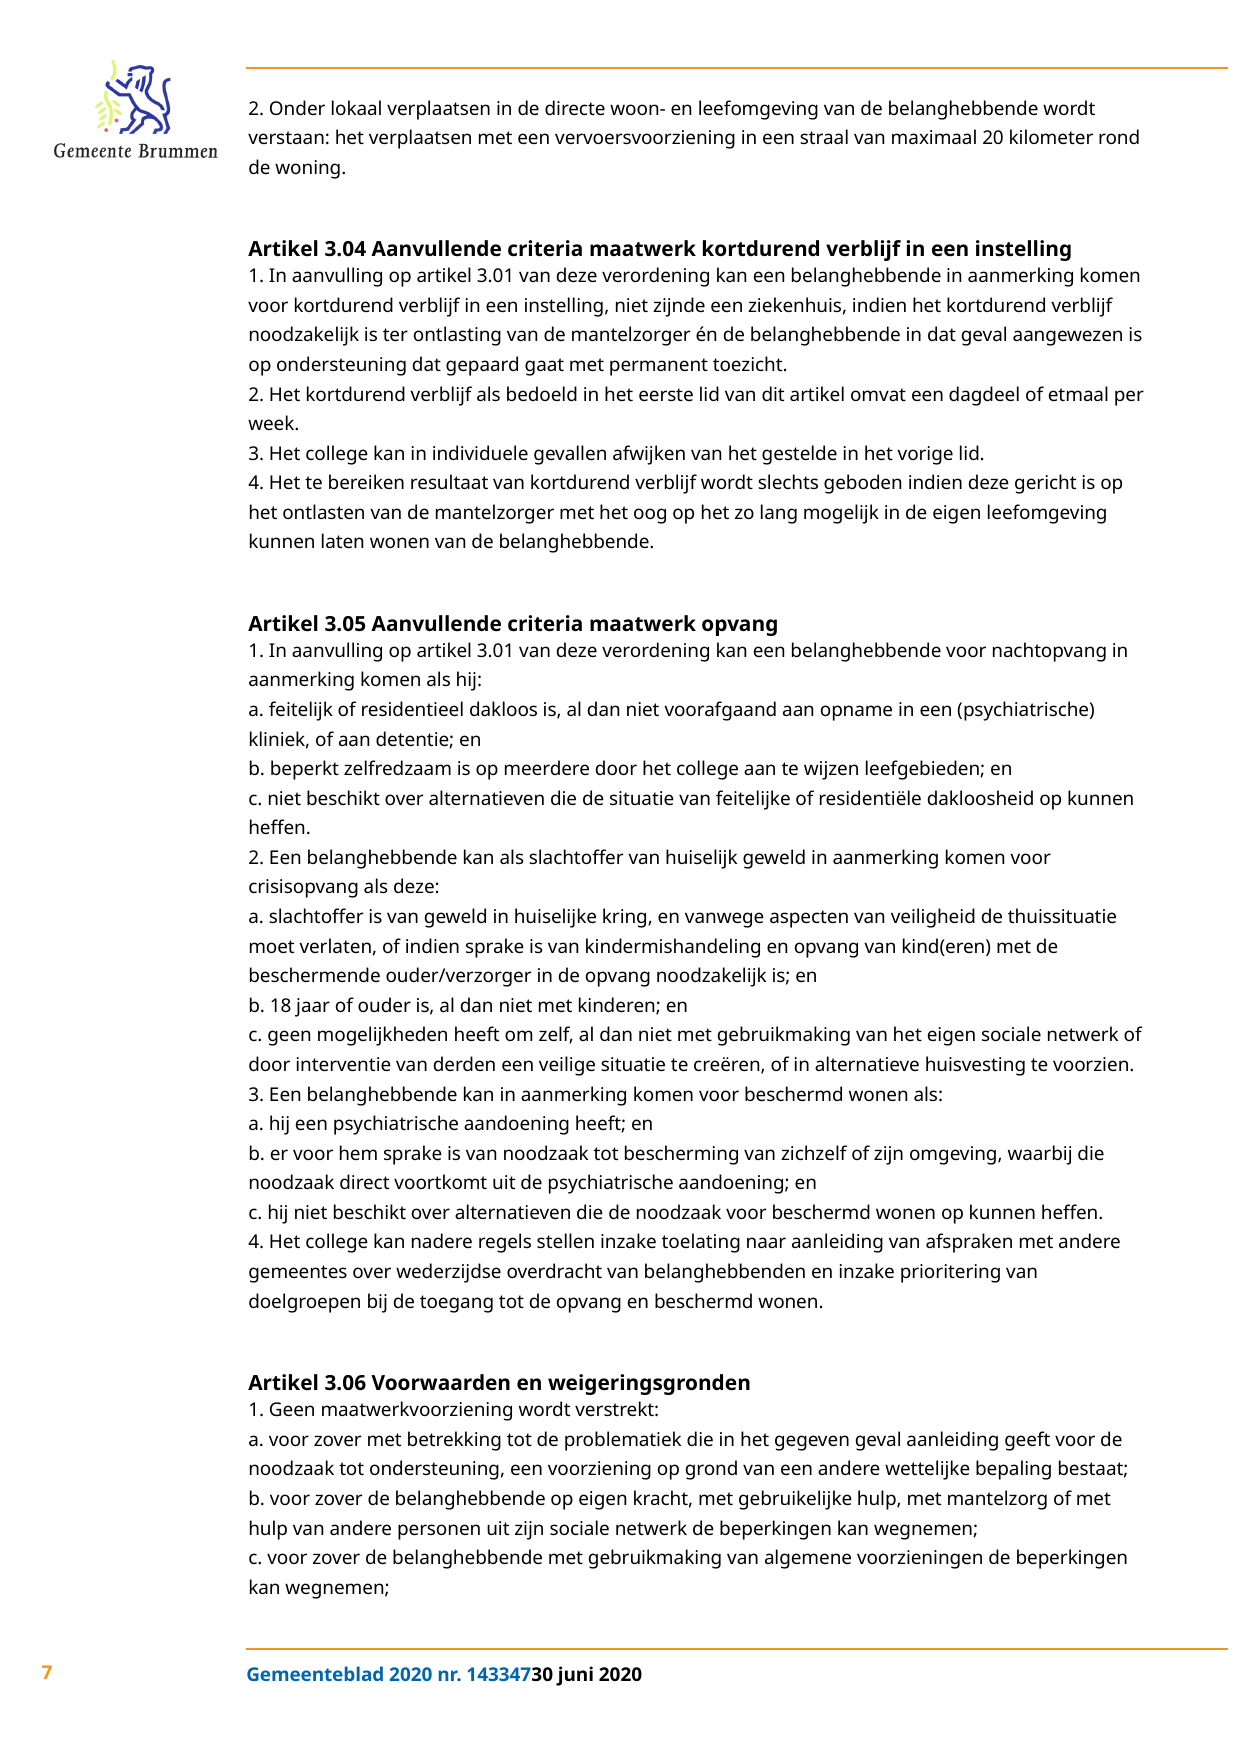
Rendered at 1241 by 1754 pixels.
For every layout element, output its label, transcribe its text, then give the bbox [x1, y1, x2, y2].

text b. beperkt zelfredzaam is op meerdere door het college aan te wijzen leefgebieden; en [248, 755, 1152, 781]
text Artikel 3.06 Voorwaarden en weigeringsgronden [248, 1368, 1152, 1396]
text 1. Geen maatwerkvoorziening wordt verstrekt: [248, 1396, 1152, 1422]
text c. hij niet beschikt over alternatieven die de noodzaak voor beschermd wonen op kunnen heffen. [248, 1199, 1152, 1225]
picture [41, 47, 231, 172]
text b. 18 jaar of ouder is, al dan niet met kinderen; en [248, 992, 1152, 1018]
text c. geen mogelijkheden heeft om zelf, al dan niet met gebruikmaking van het eigen sociale netwerk of door interventie van derden een veilige situatie te creëren, of in alternatieve huisvesting te voorzien. [248, 1022, 1152, 1077]
text a. slachtoffer is van geweld in huiselijke kring, en vanwege aspecten van veiligheid de thuissituatie moet verlaten, of indien sprake is van kindermishandeling en opvang van kind(eren) met de beschermende ouder/verzorger in de opvang noodzakelijk is; en [248, 903, 1152, 988]
text c. niet beschikt over alternatieven die de situatie van feitelijke of residentiële dakloosheid op kunnen heffen. [248, 785, 1152, 840]
text 3. Het college kan in individuele gevallen afwijken van het gestelde in het vorige lid. [248, 440, 1152, 466]
text 1. In aanvulling op artikel 3.01 van deze verordening kan een belanghebbende voor nachtopvang in aanmerking komen als hij: [248, 637, 1152, 692]
text b. voor zover de belanghebbende op eigen kracht, met gebruikelijke hulp, met mantelzorg of met hulp van andere personen uit zijn sociale netwerk de beperkingen kan wegnemen; [248, 1485, 1152, 1540]
text gemeentes over wederzijdse overdracht van belanghebbenden en inzake prioritering van doelgroepen bij de toegang tot de opvang en beschermd wonen. [248, 1258, 1152, 1314]
text a. hij een psychiatrische aandoening heeft; en [248, 1110, 1152, 1136]
text 3. Een belanghebbende kan in aanmerking komen voor beschermd wonen als: [248, 1081, 1152, 1107]
text Artikel 3.05 Aanvullende criteria maatwerk opvang [248, 609, 1152, 637]
text 2. Het kortdurend verblijf als bedoeld in het eerste lid van dit artikel omvat een dagdeel of etmaal per week. [248, 381, 1152, 436]
text 4. Het college kan nadere regels stellen inzake toelating naar aanleiding van afspraken met andere [248, 1229, 1152, 1254]
text a. voor zover met betrekking tot de problematiek die in het gegeven geval aanleiding geeft voor de noodzaak tot ondersteuning, een voorziening op grond van een andere wettelijke bepaling bestaat; [248, 1426, 1152, 1481]
text 1. In aanvulling op artikel 3.01 van deze verordening kan een belanghebbende in aanmerking komen voor kortdurend verblijf in een instelling, niet zijnde een ziekenhuis, indien het kortdurend verblijf noodzakelijk is ter ontlasting van de mantelzorger én de belanghebbende in dat geval aangewezen is op ondersteuning dat gepaard gaat met permanent toezicht. [248, 262, 1152, 377]
text b. er voor hem sprake is van noodzaak tot bescherming van zichzelf of zijn omgeving, waarbij die noodzaak direct voortkomt uit de psychiatrische aandoening; en [248, 1140, 1152, 1195]
text Artikel 3.04 Aanvullende criteria maatwerk kortdurend verblijf in een instelling [248, 234, 1152, 262]
text 2. Onder lokaal verplaatsen in de directe woon- en leefomgeving van de belanghebbende wordt verstaan: het verplaatsen met een vervoersvoorziening in een straal van maximaal 20 kilometer rond de woning. [248, 95, 1152, 180]
text a. feitelijk of residentieel dakloos is, al dan niet voorafgaand aan opname in een (psychiatrische) kliniek, of aan detentie; en [248, 696, 1152, 752]
text 4. Het te bereiken resultaat van kortdurend verblijf wordt slechts geboden indien deze gericht is op het ontlasten van de mantelzorger met het oog op het zo lang mogelijk in de eigen leefomgeving kunnen laten wonen van de belanghebbende. [248, 469, 1152, 554]
text c. voor zover de belanghebbende met gebruikmaking van algemene voorzieningen de beperkingen kan wegnemen; [248, 1544, 1152, 1599]
text 2. Een belanghebbende kan als slachtoffer van huiselijk geweld in aanmerking komen voor crisisopvang als deze: [248, 844, 1152, 899]
